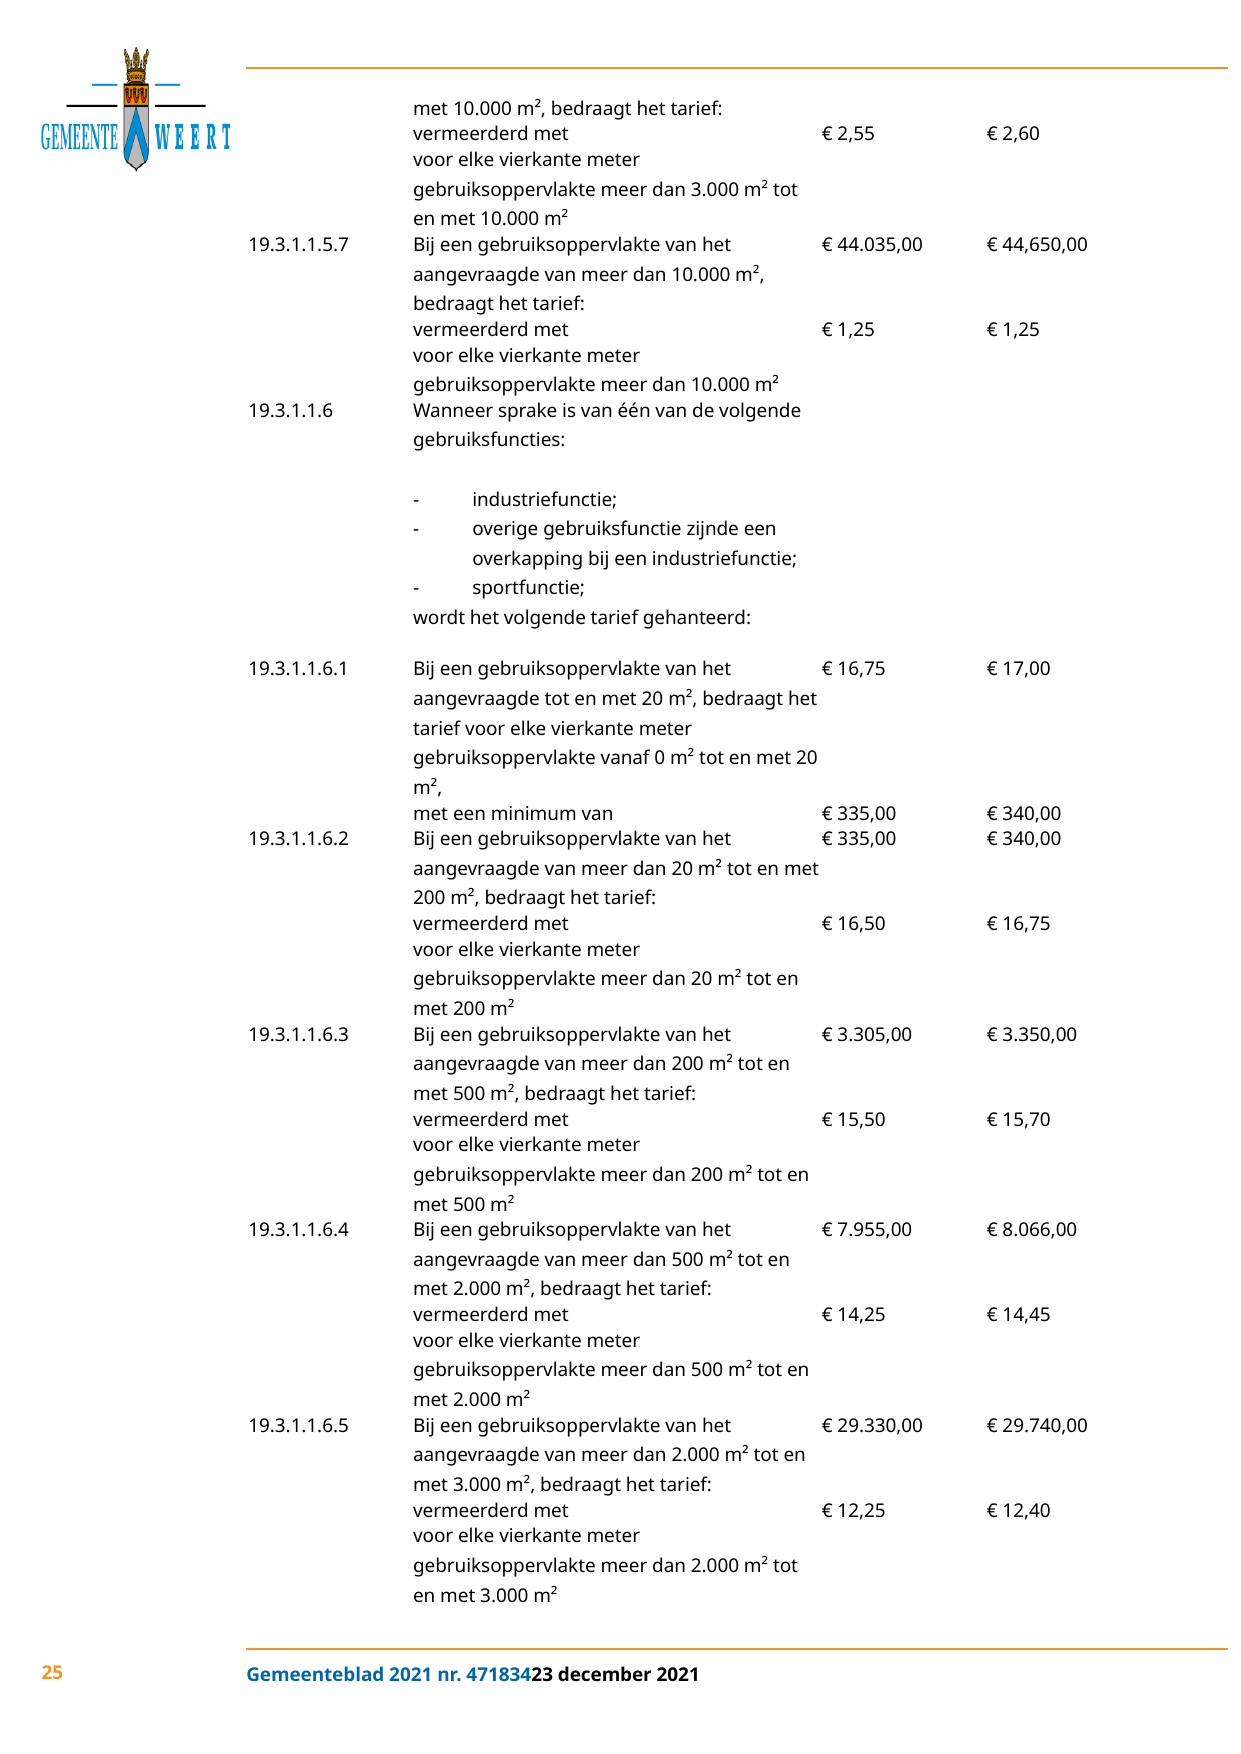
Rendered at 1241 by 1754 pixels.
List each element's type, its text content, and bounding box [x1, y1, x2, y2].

table_cell vermeerderd met [413, 121, 822, 146]
table_cell met 10.000 m², bedraagt het tarief: [413, 95, 822, 121]
table_cell Wanneer sprake is van één van de volgende gebruiksfuncties: industriefunctie; overige gebruiksfunctie zijnde een overkapping bij een industriefunctie; sportfunctie; wordt het volgende tarief gehanteerd: [413, 397, 822, 630]
table_cell [248, 1106, 413, 1132]
table_cell [248, 1497, 413, 1523]
table_cell Bij een gebruiksoppervlakte van het aangevraagde van meer dan 10.000 m², bedraagt het tarief: [413, 231, 822, 316]
table_cell € 15,70 [987, 1106, 1152, 1132]
table_cell € 7.955,00 [822, 1216, 987, 1301]
table_cell [822, 1523, 987, 1607]
table_cell Bij een gebruiksoppervlakte van het aangevraagde van meer dan 200 m² tot en met 500 m², bedraagt het tarief: [413, 1021, 822, 1106]
table_cell Bij een gebruiksoppervlakte van het aangevraagde van meer dan 500 m² tot en met 2.000 m², bedraagt het tarief: [413, 1216, 822, 1301]
table_cell voor elke vierkante meter gebruiksoppervlakte meer dan 500 m² tot en met 2.000 m² [413, 1327, 822, 1412]
table_cell [822, 342, 987, 397]
table_cell € 44.035,00 [822, 231, 987, 316]
table_cell [248, 910, 413, 936]
table_cell [248, 936, 413, 1021]
table_cell voor elke vierkante meter gebruiksoppervlakte meer dan 10.000 m² [413, 342, 822, 397]
table_cell [248, 146, 413, 231]
table_cell [987, 630, 1152, 656]
table_cell [413, 630, 822, 656]
table_cell € 29.740,00 [987, 1412, 1152, 1497]
table_cell [248, 1301, 413, 1327]
table_cell [822, 936, 987, 1021]
table_cell [822, 1132, 987, 1216]
table_cell Bij een gebruiksoppervlakte van het aangevraagde van meer dan 2.000 m² tot en met 3.000 m², bedraagt het tarief: [413, 1412, 822, 1497]
table_cell 19.3.1.1.6.2 [248, 825, 413, 910]
table_cell € 16,75 [987, 910, 1152, 936]
table_cell € 29.330,00 [822, 1412, 987, 1497]
table_cell [822, 1327, 987, 1412]
table_cell € 2,60 [987, 121, 1152, 146]
table_cell [248, 121, 413, 146]
table_cell € 340,00 [987, 825, 1152, 910]
table_cell € 16,50 [822, 910, 987, 936]
table_cell [248, 630, 413, 656]
table_cell [248, 342, 413, 397]
table_cell € 15,50 [822, 1106, 987, 1132]
table_cell 19.3.1.1.6 [248, 397, 413, 630]
table_cell voor elke vierkante meter gebruiksoppervlakte meer dan 200 m² tot en met 500 m² [413, 1132, 822, 1216]
table_cell voor elke vierkante meter gebruiksoppervlakte meer dan 20 m² tot en met 200 m² [413, 936, 822, 1021]
table_cell [248, 1523, 413, 1607]
table_cell met een minimum van [413, 800, 822, 825]
table_cell 19.3.1.1.5.7 [248, 231, 413, 316]
table_cell [248, 800, 413, 825]
table_cell vermeerderd met [413, 316, 822, 342]
table_cell € 1,25 [822, 316, 987, 342]
table_cell € 3.350,00 [987, 1021, 1152, 1106]
table_cell [822, 630, 987, 656]
table_cell [248, 316, 413, 342]
table_cell € 335,00 [822, 825, 987, 910]
table_cell 19.3.1.1.6.3 [248, 1021, 413, 1106]
table_cell € 12,40 [987, 1497, 1152, 1523]
table_cell [987, 95, 1152, 121]
table_cell € 340,00 [987, 800, 1152, 825]
table_cell vermeerderd met [413, 1301, 822, 1327]
table_cell [987, 936, 1152, 1021]
table_cell [987, 397, 1152, 630]
table_cell [248, 95, 413, 121]
table_cell € 16,75 [822, 656, 987, 800]
table_cell voor elke vierkante meter gebruiksoppervlakte meer dan 2.000 m² tot en met 3.000 m² [413, 1523, 822, 1607]
table_cell [822, 95, 987, 121]
table_cell [822, 146, 987, 231]
table_cell Bij een gebruiksoppervlakte van het aangevraagde tot en met 20 m², bedraagt het tarief voor elke vierkante meter gebruiksoppervlakte vanaf 0 m² tot en met 20 m², [413, 656, 822, 800]
table_cell 19.3.1.1.6.1 [248, 656, 413, 800]
table_cell [248, 1132, 413, 1216]
table_cell € 14,45 [987, 1301, 1152, 1327]
table_cell € 1,25 [987, 316, 1152, 342]
table_cell [822, 397, 987, 630]
table_cell voor elke vierkante meter gebruiksoppervlakte meer dan 3.000 m² tot en met 10.000 m² [413, 146, 822, 231]
table_cell 19.3.1.1.6.4 [248, 1216, 413, 1301]
table_cell € 12,25 [822, 1497, 987, 1523]
table_cell Bij een gebruiksoppervlakte van het aangevraagde van meer dan 20 m² tot en met 200 m², bedraagt het tarief: [413, 825, 822, 910]
table_cell € 3.305,00 [822, 1021, 987, 1106]
table_cell € 14,25 [822, 1301, 987, 1327]
table_cell € 2,55 [822, 121, 987, 146]
table_cell vermeerderd met [413, 1497, 822, 1523]
picture [41, 47, 231, 172]
table_cell vermeerderd met [413, 1106, 822, 1132]
table_cell [987, 1132, 1152, 1216]
table_cell [987, 342, 1152, 397]
table_cell € 17,00 [987, 656, 1152, 800]
table_cell € 335,00 [822, 800, 987, 825]
table_cell 19.3.1.1.6.5 [248, 1412, 413, 1497]
table_cell € 8.066,00 [987, 1216, 1152, 1301]
table_cell vermeerderd met [413, 910, 822, 936]
table_cell [987, 146, 1152, 231]
table_cell € 44,650,00 [987, 231, 1152, 316]
table_cell [248, 1327, 413, 1412]
table_cell [987, 1327, 1152, 1412]
table_cell [987, 1523, 1152, 1607]
